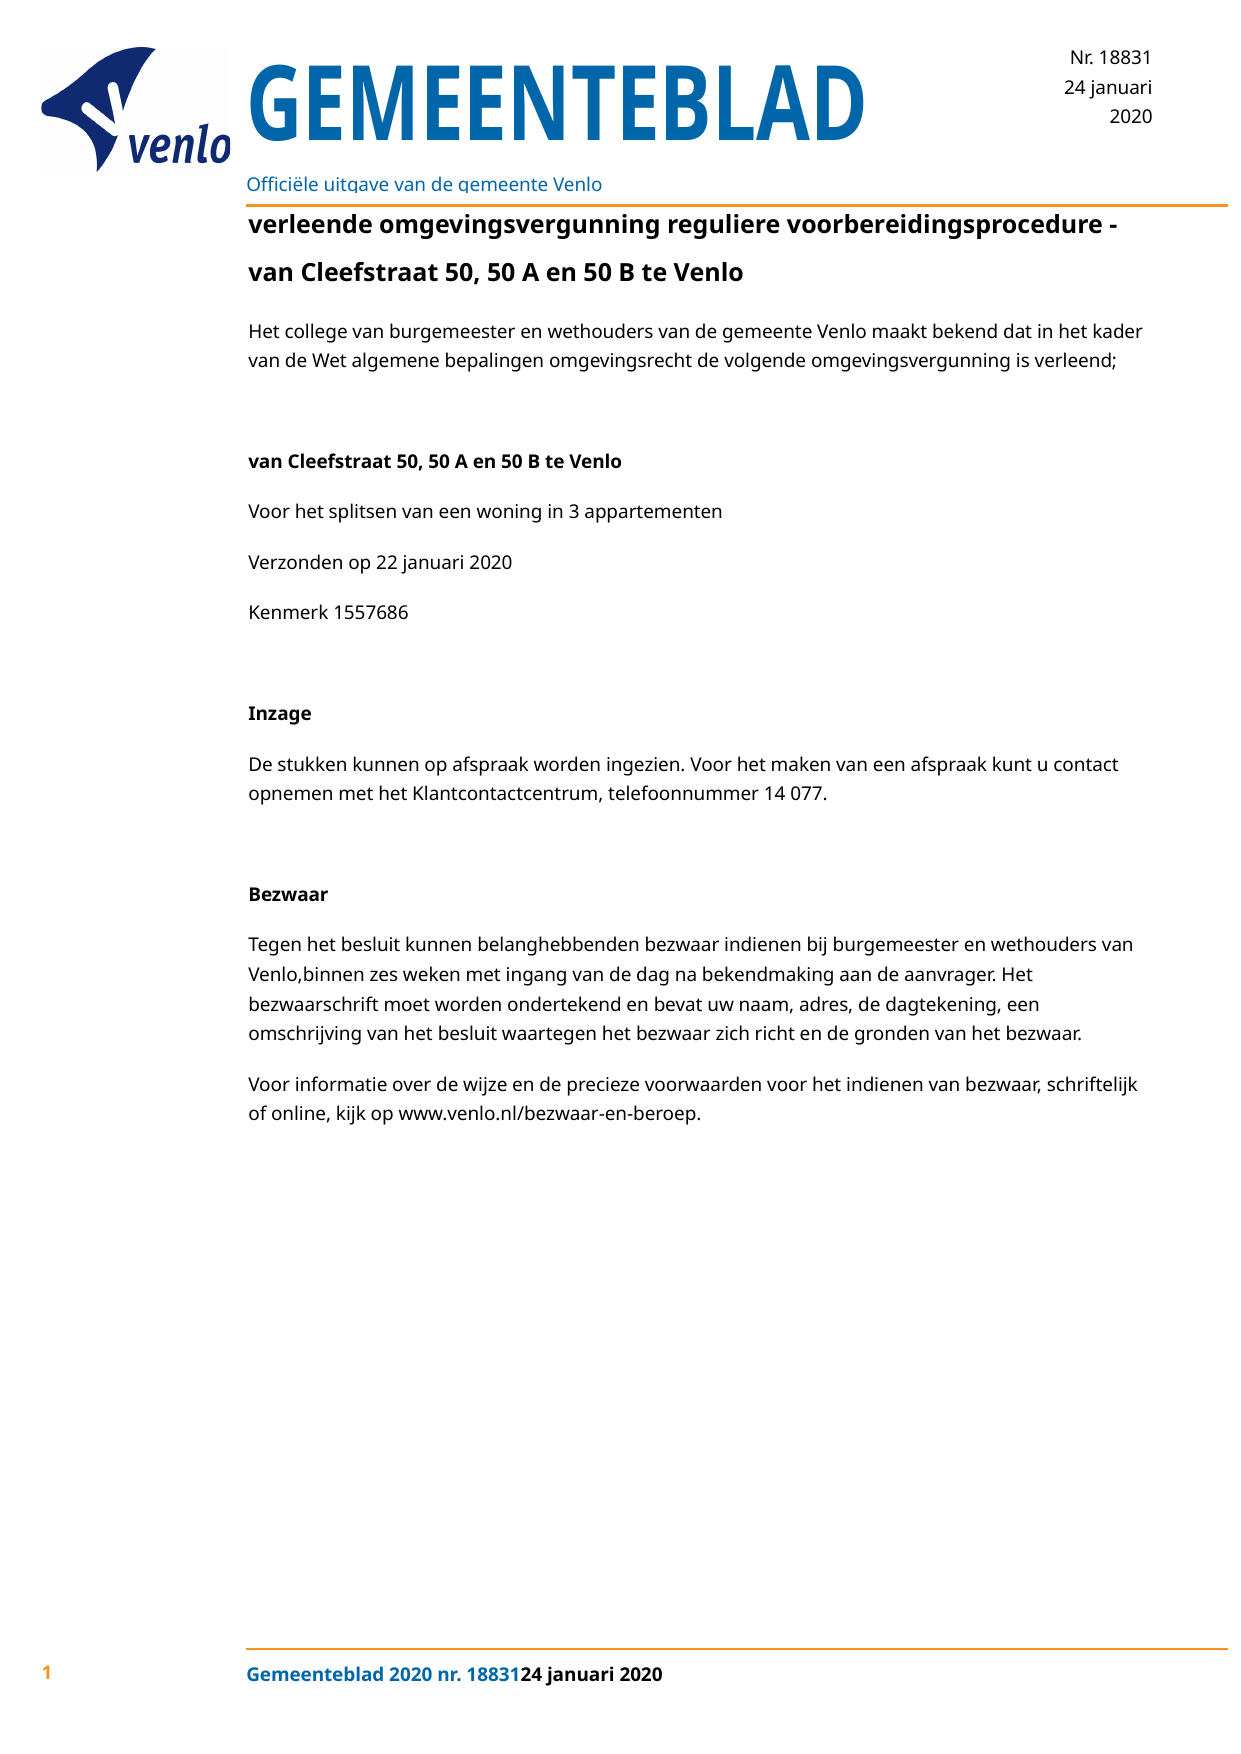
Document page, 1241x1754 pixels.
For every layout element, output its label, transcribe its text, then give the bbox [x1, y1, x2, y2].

text Voor informatie over de wijze en de precieze voorwaarden voor het indienen van bezwaar, schriftelijk of online, kijk op www.venlo.nl/bezwaar-en-beroep. [248, 1071, 1152, 1126]
text verleende omgevingsvergunning reguliere voorbereidingsprocedure - van Cleefstraat 50, 50 A en 50 B te Venlo [248, 207, 1152, 288]
picture [41, 47, 231, 172]
text Voor het splitsen van een woning in 3 appartementen [248, 499, 1152, 524]
text Inzage [248, 700, 1152, 726]
text Verzonden op 22 januari 2020 [248, 549, 1152, 575]
text Het college van burgemeester en wethouders van de gemeente Venlo maakt bekend dat in het kader van de Wet algemene bepalingen omgevingsrecht de volgende omgevingsvergunning is verleend; [248, 318, 1152, 373]
text van Cleefstraat 50, 50 A en 50 B te Venlo [248, 448, 1152, 474]
text De stukken kunnen op afspraak worden ingezien. Voor het maken van een afspraak kunt u contact opnemen met het Klantcontactcentrum, telefoonnummer 14 077. [248, 751, 1152, 806]
text Bezwaar [248, 881, 1152, 907]
text Tegen het besluit kunnen belanghebbenden bezwaar indienen bij burgemeester en wethouders van Venlo,binnen zes weken met ingang van de dag na bekendmaking aan de aanvrager. Het bezwaarschrift moet worden ondertekend en bevat uw naam, adres, de dagtekening, een omschrijving van het besluit waartegen het bezwaar zich richt en de gronden van het bezwaar. [248, 932, 1152, 1046]
text Kenmerk 1557686 [248, 599, 1152, 625]
